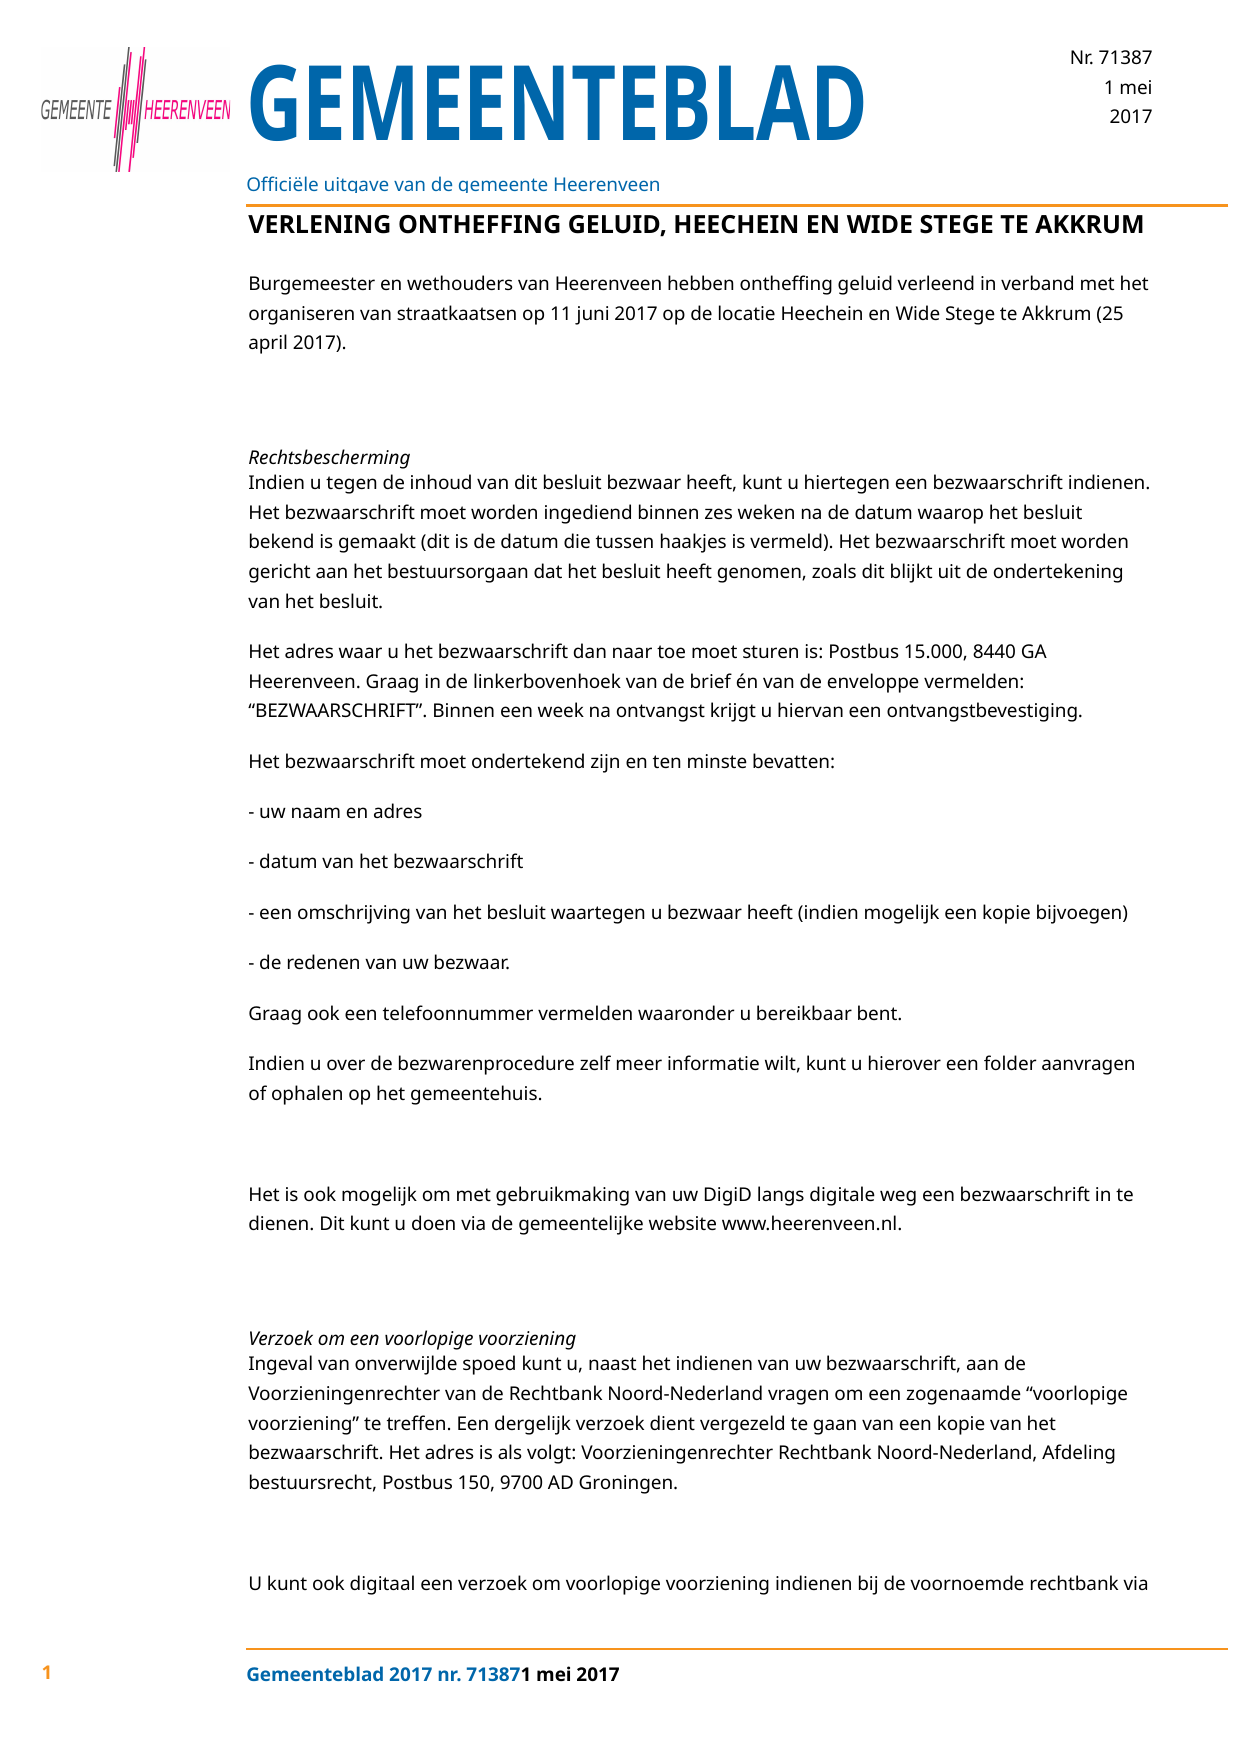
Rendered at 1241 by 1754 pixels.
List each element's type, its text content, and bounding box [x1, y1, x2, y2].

text Verzoek om een voorlopige voorziening [248, 1325, 1152, 1351]
text VERLENING ONTHEFFING GELUID, HEECHEIN EN WIDE STEGE TE AKKRUM [248, 207, 1152, 241]
text Rechtsbescherming [248, 444, 1152, 469]
text Indien u tegen de inhoud van dit besluit bezwaar heeft, kunt u hiertegen een bezwaarschrift indienen. Het bezwaarschrift moet worden ingediend binnen zes weken na de datum waarop het besluit bekend is gemaakt (dit is de datum die tussen haakjes is vermeld). Het bezwaarschrift moet worden gericht aan het bestuursorgaan dat het besluit heeft genomen, zoals dit blijkt uit de ondertekening van het besluit. [248, 469, 1152, 614]
text U kunt ook digitaal een verzoek om voorlopige voorziening indienen bij de voornoemde rechtbank via [248, 1570, 1152, 1595]
text Burgemeester en wethouders van Heerenveen hebben ontheffing geluid verleend in verband met het organiseren van straatkaatsen op 11 juni 2017 op de locatie Heechein en Wide Stege te Akkrum (25 april 2017). [248, 270, 1152, 355]
text Ingeval van onverwijlde spoed kunt u, naast het indienen van uw bezwaarschrift, aan de Voorzieningenrechter van de Rechtbank Noord-Nederland vragen om een zogenaamde “voorlopige voorziening” te treffen. Een dergelijk verzoek dient vergezeld te gaan van een kopie van het bezwaarschrift. Het adres is als volgt: Voorzieningenrechter Rechtbank Noord-Nederland, Afdeling bestuursrecht, Postbus 150, 9700 AD Groningen. [248, 1351, 1152, 1494]
text - de redenen van uw bezwaar. [248, 949, 1152, 975]
text Het bezwaarschrift moet ondertekend zijn en ten minste bevatten: [248, 748, 1152, 774]
text Indien u over de bezwarenprocedure zelf meer informatie wilt, kunt u hierover een folder aanvragen of ophalen op het gemeentehuis. [248, 1050, 1152, 1106]
text Graag ook een telefoonnummer vermelden waaronder u bereikbaar bent. [248, 1000, 1152, 1026]
text - een omschrijving van het besluit waartegen u bezwaar heeft (indien mogelijk een kopie bijvoegen) [248, 899, 1152, 925]
text Het adres waar u het bezwaarschrift dan naar toe moet sturen is: Postbus 15.000, 8440 GA Heerenveen. Graag in de linkerbovenhoek van de brief én van de enveloppe vermelden: “BEZWAARSCHRIFT”. Binnen een week na ontvangst krijgt u hiervan een ontvangstbevestiging. [248, 638, 1152, 723]
text - uw naam en adres [248, 798, 1152, 824]
picture [41, 47, 231, 172]
text Het is ook mogelijk om met gebruikmaking van uw DigiD langs digitale weg een bezwaarschrift in te dienen. Dit kunt u doen via de gemeentelijke website www.heerenveen.nl. [248, 1181, 1152, 1236]
text - datum van het bezwaarschrift [248, 849, 1152, 874]
